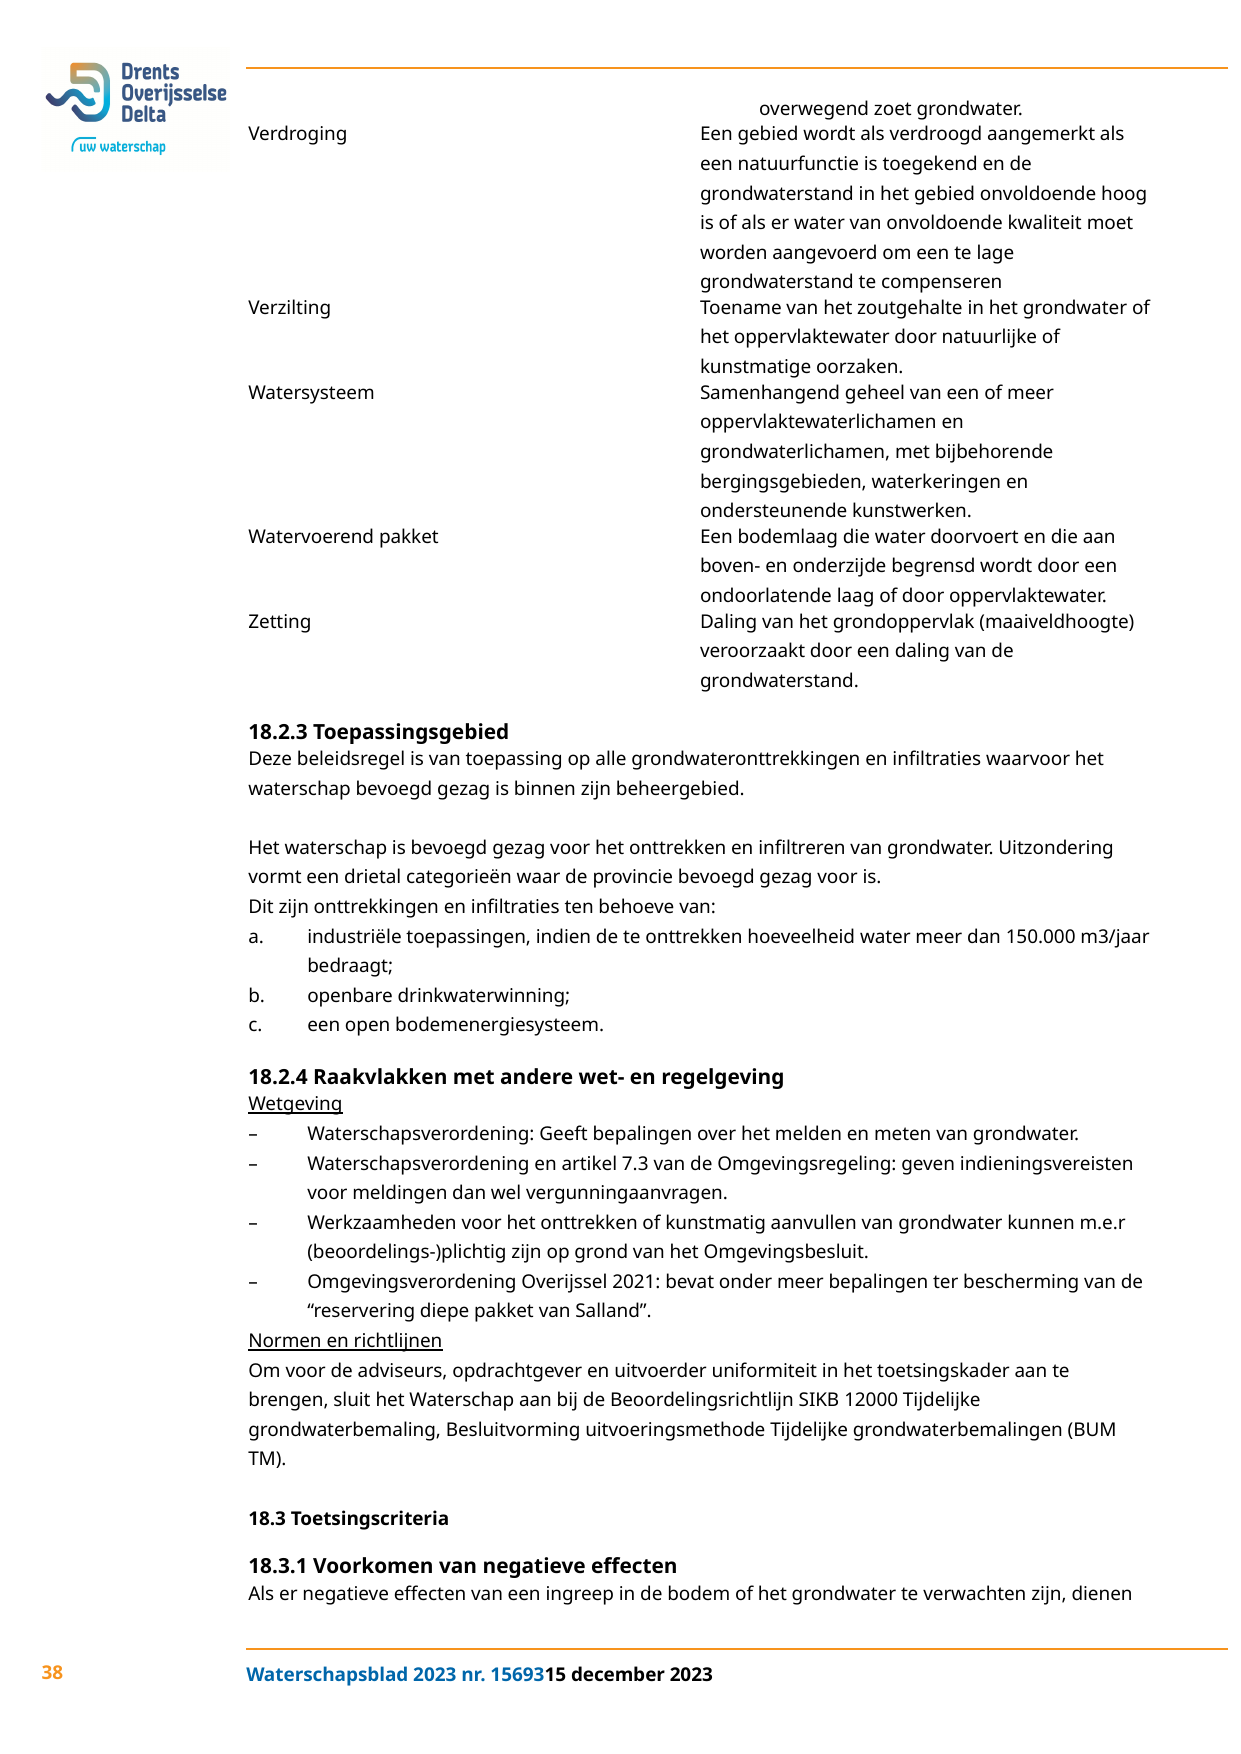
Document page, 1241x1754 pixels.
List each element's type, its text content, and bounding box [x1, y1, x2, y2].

table_cell Verdroging [248, 121, 700, 294]
text Normen en richtlijnen [248, 1327, 1152, 1353]
list Werkzaamheden voor het onttrekken of kunstmatig aanvullen van grondwater kunnen m.e.r (beoordelings-)plichtig zijn op grond van het Omgevingsbesluit. [248, 1209, 1152, 1264]
table_cell Watersysteem [248, 379, 700, 523]
text 18.3 Toetsingscriteria [248, 1505, 1152, 1530]
text 18.2.4 Raakvlakken met andere wet- en regelgeving [248, 1062, 1152, 1091]
table_cell Verzilting [248, 294, 700, 379]
list openbare drinkwaterwinning; [248, 982, 1152, 1008]
text 18.3.1 Voorkomen van negatieve effecten [248, 1551, 1152, 1580]
list Waterschapsverordening: Geeft bepalingen over het melden en meten van grondwater. [248, 1120, 1152, 1146]
list Waterschapsverordening en artikel 7.3 van de Omgevingsregeling: geven indieningsvereisten voor meldingen dan wel vergunningaanvragen. [248, 1150, 1152, 1205]
text Het waterschap is bevoegd gezag voor het onttrekken en infiltreren van grondwater. Uitzondering vormt een drietal categorieën waar de provincie bevoegd gezag voor is. [248, 834, 1152, 889]
list Omgevingsverordening Overijssel 2021: bevat onder meer bepalingen ter bescherming van de “reservering diepe pakket van Salland”. [248, 1268, 1152, 1323]
text Dit zijn onttrekkingen en infiltraties ten behoeve van: [248, 893, 1152, 919]
table_cell Samenhangend geheel van een of meer oppervlaktewaterlichamen en grondwaterlichamen, met bijbehorende bergingsgebieden, waterkeringen en ondersteunende kunstwerken. [700, 379, 1152, 523]
list industriële toepassingen, indien de te onttrekken hoeveelheid water meer dan 150.000 m3/jaar bedraagt; [248, 923, 1152, 978]
table_cell [248, 95, 700, 121]
text Om voor de adviseurs, opdrachtgever en uitvoerder uniformiteit in het toetsingskader aan te brengen, sluit het Waterschap aan bij de Beoordelingsrichtlijn SIKB 12000 Tijdelijke grondwaterbemaling, Besluitvorming uitvoeringsmethode Tijdelijke grondwaterbemalingen (BUM TM). [248, 1357, 1152, 1471]
list een open bodemenergiesysteem. [248, 1012, 1152, 1037]
text Als er negatieve effecten van een ingreep in de bodem of het grondwater te verwachten zijn, dienen [248, 1580, 1152, 1605]
table_cell Watervoerend pakket [248, 523, 700, 608]
table_cell Toename van het zoutgehalte in het grondwater of het oppervlaktewater door natuurlijke of kunstmatige oorzaken. [700, 294, 1152, 379]
table_cell Een gebied wordt als verdroogd aangemerkt als een natuurfunctie is toegekend en de grondwaterstand in het gebied onvoldoende hoog is of als er water van onvoldoende kwaliteit moet worden aangevoerd om een te lage grondwaterstand te compenseren [700, 121, 1152, 294]
text Deze beleidsregel is van toepassing op alle grondwateronttrekkingen en infiltraties waarvoor het waterschap bevoegd gezag is binnen zijn beheergebied. [248, 745, 1152, 801]
table_cell Zetting [248, 608, 700, 693]
text Wetgeving [248, 1091, 1152, 1116]
table_cell Daling van het grondoppervlak (maaiveldhoogte) veroorzaakt door een daling van de grondwaterstand. [700, 608, 1152, 693]
text 18.2.3 Toepassingsgebied [248, 717, 1152, 745]
picture [41, 47, 231, 172]
table_cell Een bodemlaag die water doorvoert en die aan boven- en onderzijde begrensd wordt door een ondoorlatende laag of door oppervlaktewater. [700, 523, 1152, 608]
table_cell overwegend zoet grondwater. [700, 95, 1152, 121]
